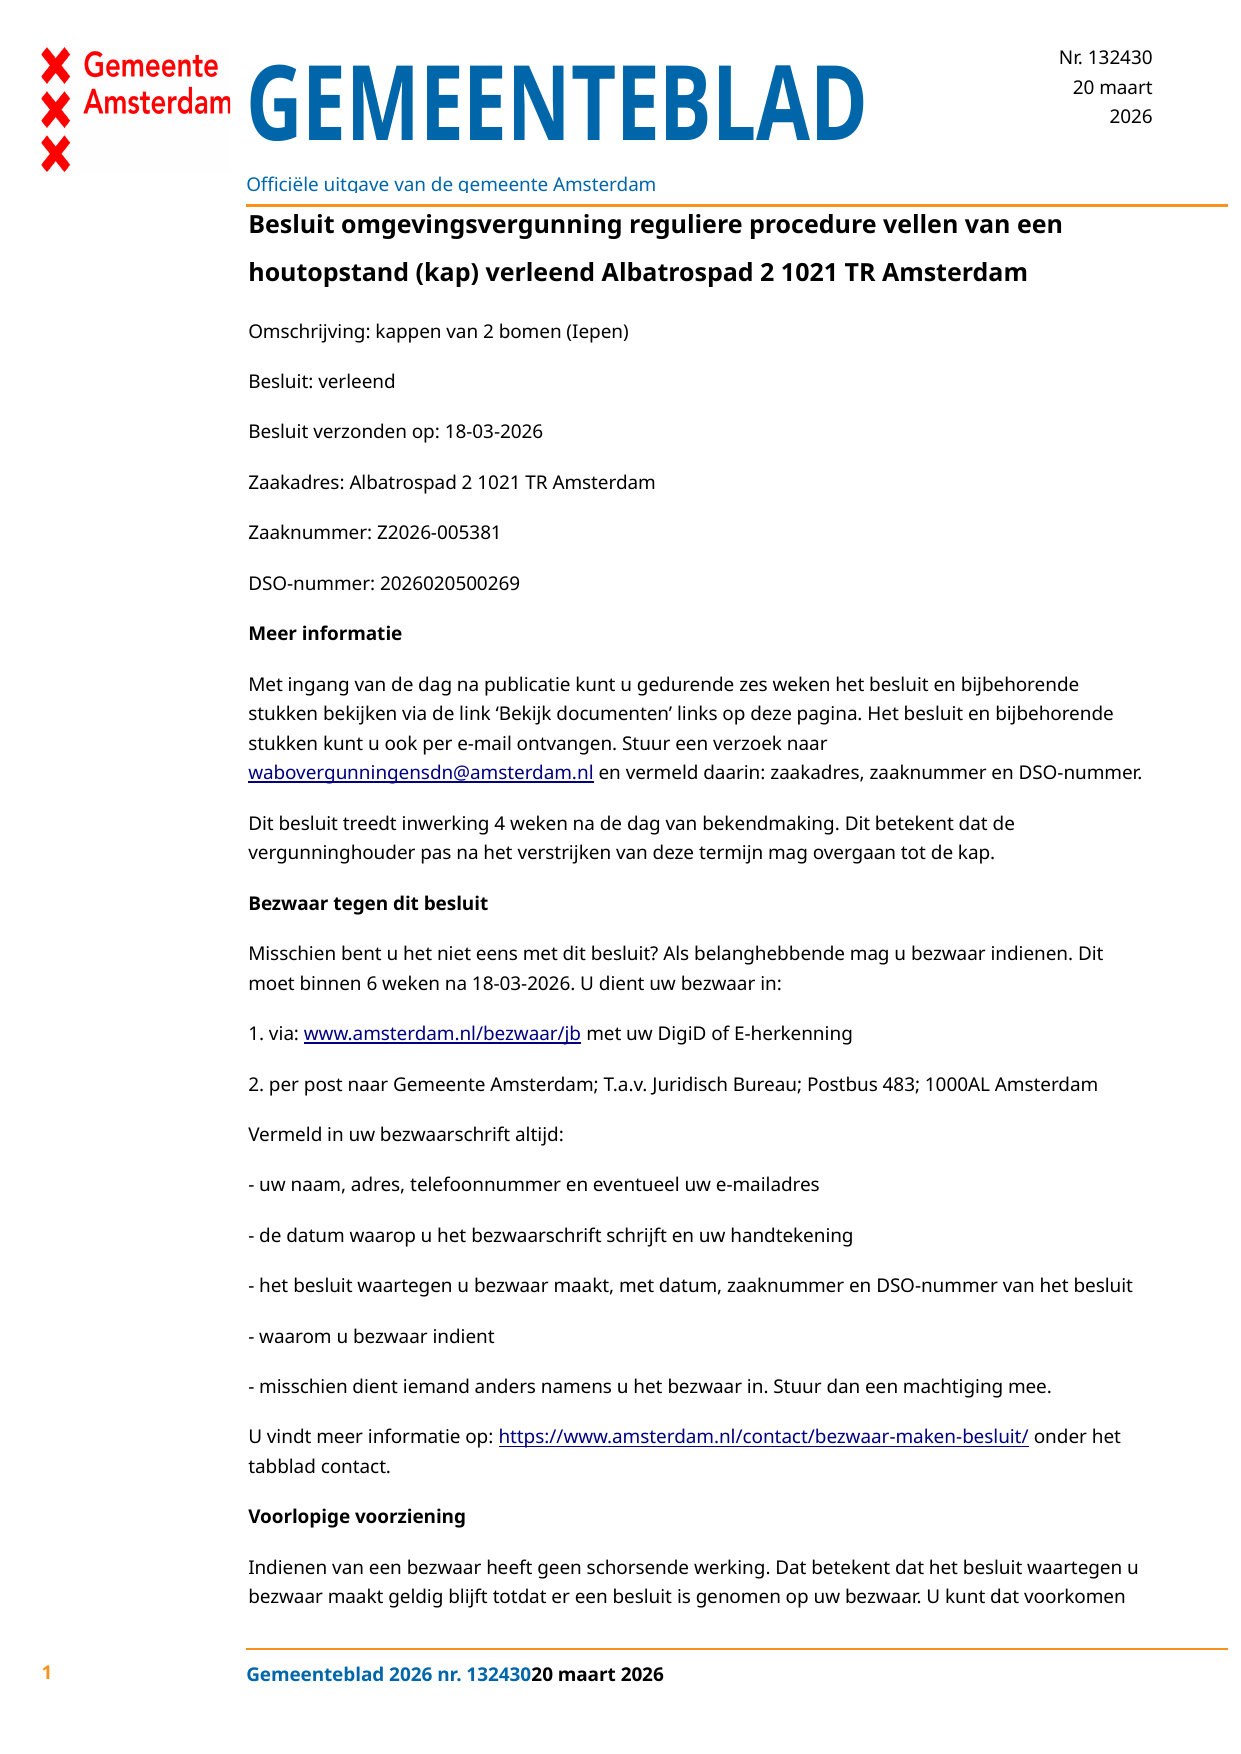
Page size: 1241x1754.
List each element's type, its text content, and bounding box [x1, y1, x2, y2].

text Indienen van een bezwaar heeft geen schorsende werking. Dat betekent dat het besluit waartegen u bezwaar maakt geldig blijft totdat er een besluit is genomen op uw bezwaar. U kunt dat voorkomen [248, 1554, 1152, 1609]
text - het besluit waartegen u bezwaar maakt, met datum, zaaknummer en DSO-nummer van het besluit [248, 1272, 1152, 1298]
text Omschrijving: kappen van 2 bomen (Iepen) [248, 318, 1152, 344]
picture [41, 47, 231, 172]
text 1. via: www.amsterdam.nl/bezwaar/jb met uw DigiD of E-herkenning [248, 1020, 1152, 1046]
text - uw naam, adres, telefoonnummer en eventueel uw e-mailadres [248, 1172, 1152, 1197]
text Besluit verzonden op: 18-03-2026 [248, 419, 1152, 444]
text 2. per post naar Gemeente Amsterdam; T.a.v. Juridisch Bureau; Postbus 483; 1000AL Amsterdam [248, 1071, 1152, 1097]
text - de datum waarop u het bezwaarschrift schrijft en uw handtekening [248, 1222, 1152, 1248]
text Met ingang van de dag na publicatie kunt u gedurende zes weken het besluit en bijbehorende stukken bekijken via de link ‘Bekijk documenten’ links op deze pagina. Het besluit en bijbehorende stukken kunt u ook per e-mail ontvangen. Stuur een verzoek naar wabovergunningensdn@amsterdam.nl en vermeld daarin: zaakadres, zaaknummer en DSO-nummer. [248, 671, 1152, 785]
text Misschien bent u het niet eens met dit besluit? Als belanghebbende mag u bezwaar indienen. Dit moet binnen 6 weken na 18-03-2026. U dient uw bezwaar in: [248, 940, 1152, 996]
text Dit besluit treedt inwerking 4 weken na de dag van bekendmaking. Dit betekent dat de vergunninghouder pas na het verstrijken van deze termijn mag overgaan tot de kap. [248, 810, 1152, 865]
text Zaaknummer: Z2026-005381 [248, 519, 1152, 545]
text - misschien dient iemand anders namens u het bezwaar in. Stuur dan een machtiging mee. [248, 1373, 1152, 1399]
text Besluit omgevingsvergunning reguliere procedure vellen van een houtopstand (kap) verleend Albatrospad 2 1021 TR Amsterdam [248, 207, 1152, 288]
text Vermeld in uw bezwaarschrift altijd: [248, 1121, 1152, 1147]
text Zaakadres: Albatrospad 2 1021 TR Amsterdam [248, 469, 1152, 495]
text DSO-nummer: 2026020500269 [248, 570, 1152, 596]
text - waarom u bezwaar indient [248, 1323, 1152, 1349]
text Voorlopige voorziening [248, 1504, 1152, 1529]
text Bezwaar tegen dit besluit [248, 890, 1152, 916]
text U vindt meer informatie op: https://www.amsterdam.nl/contact/bezwaar-maken-besluit/ onder het tabblad contact. [248, 1424, 1152, 1479]
text Meer informatie [248, 620, 1152, 646]
text Besluit: verleend [248, 368, 1152, 394]
